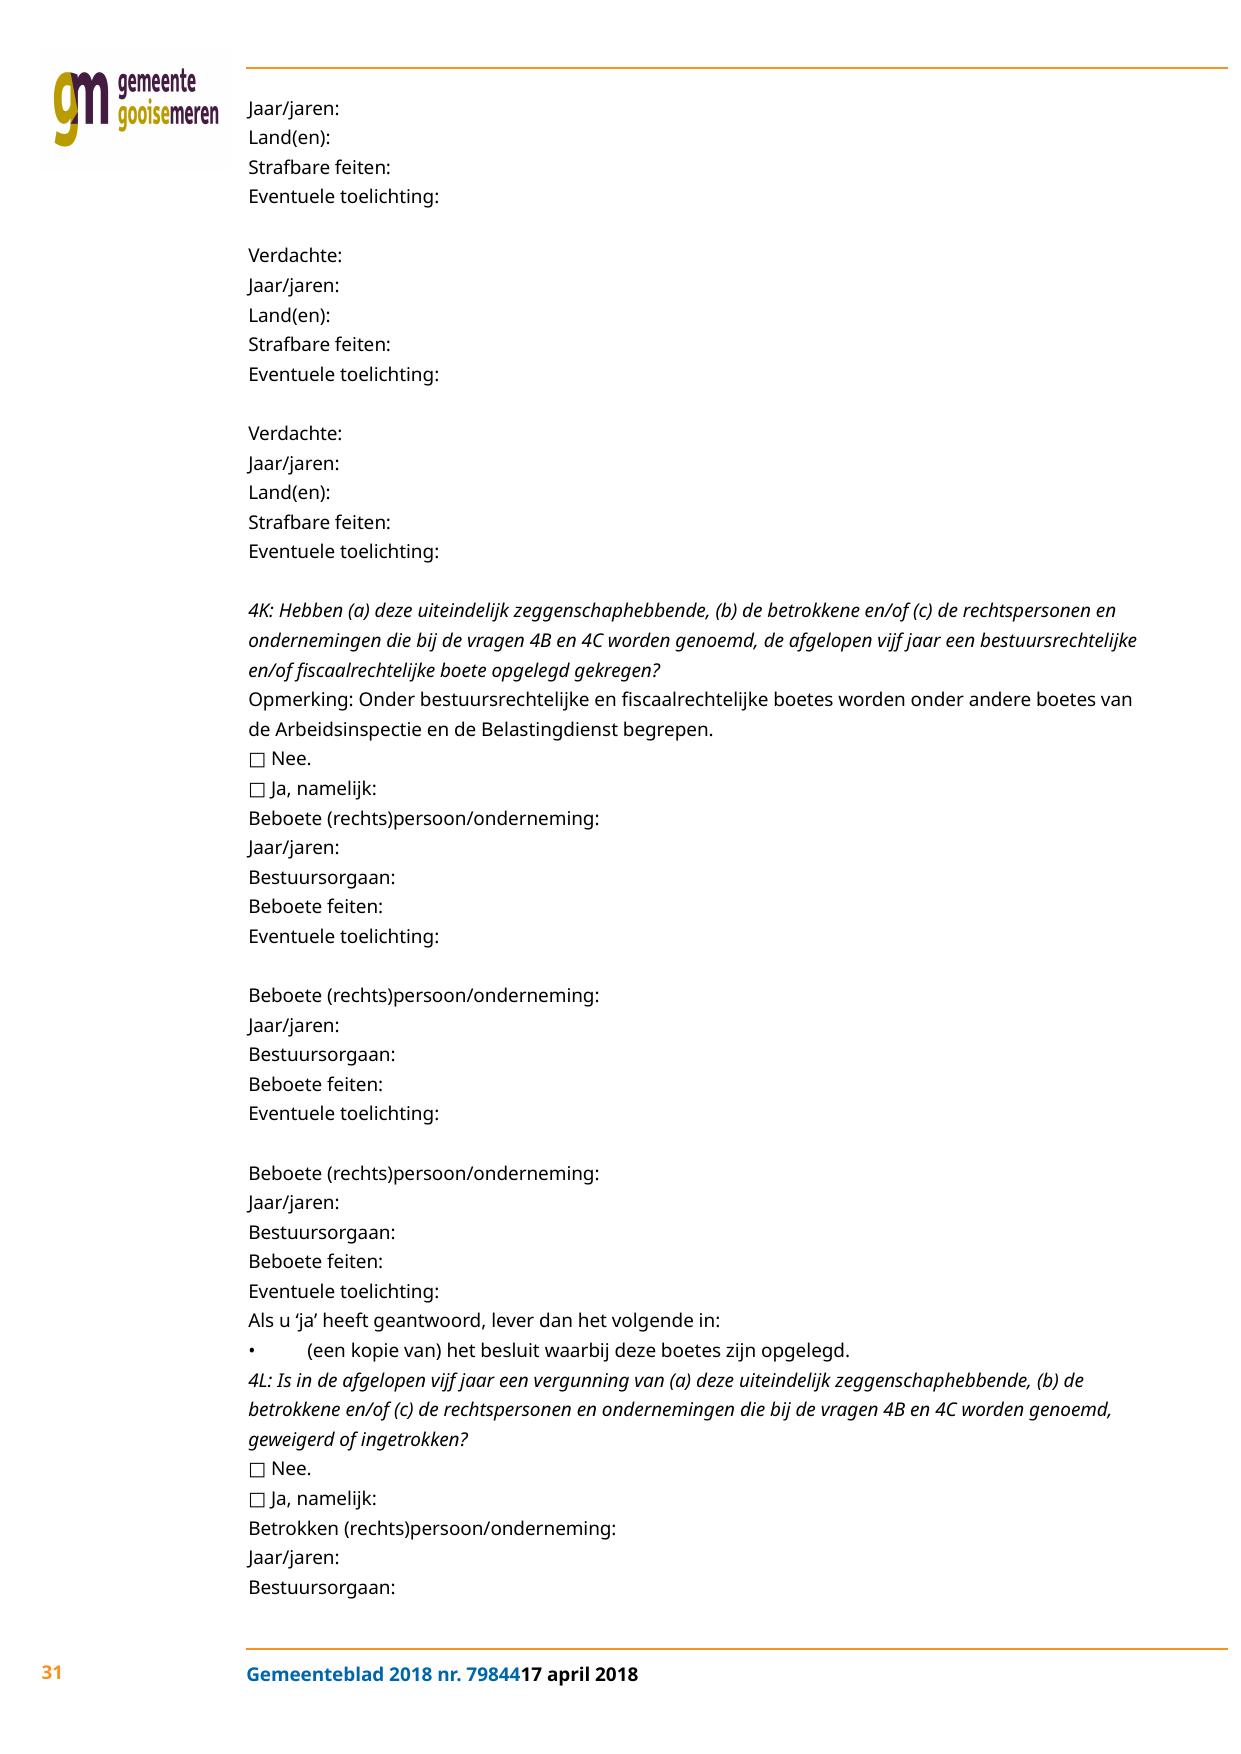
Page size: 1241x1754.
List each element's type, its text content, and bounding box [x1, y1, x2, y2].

text Beboete (rechts)persoon/onderneming: [248, 805, 1152, 831]
text Verdachte: [248, 243, 1152, 268]
text Bestuursorgaan: [248, 864, 1152, 890]
picture [41, 47, 231, 172]
text Beboete feiten: [248, 893, 1152, 919]
text Strafbare feiten: [248, 331, 1152, 357]
text Eventuele toelichting: [248, 361, 1152, 387]
text Jaar/jaren: [248, 95, 1152, 121]
text Bestuursorgaan: [248, 1041, 1152, 1067]
text □ Ja, namelijk: [248, 775, 1152, 801]
text Strafbare feiten: [248, 509, 1152, 535]
list (een kopie van) het besluit waarbij deze boetes zijn opgelegd. [248, 1337, 1152, 1363]
text Land(en): [248, 479, 1152, 505]
text 4L: Is in de afgelopen vijf jaar een vergunning van (a) deze uiteindelijk zeggenschaphebbende, (b) de betrokkene en/of (c) de rechtspersonen en ondernemingen die bij de vragen 4B en 4C worden genoemd, geweigerd of ingetrokken? [248, 1367, 1152, 1452]
text Jaar/jaren: [248, 1189, 1152, 1215]
text Eventuele toelichting: [248, 1278, 1152, 1304]
text Eventuele toelichting: [248, 538, 1152, 564]
text Jaar/jaren: [248, 834, 1152, 860]
text Beboete feiten: [248, 1071, 1152, 1097]
text Bestuursorgaan: [248, 1219, 1152, 1245]
text Land(en): [248, 124, 1152, 150]
text Jaar/jaren: [248, 272, 1152, 298]
text Bestuursorgaan: [248, 1574, 1152, 1600]
text Eventuele toelichting: [248, 183, 1152, 209]
text Jaar/jaren: [248, 1544, 1152, 1570]
text Eventuele toelichting: [248, 1101, 1152, 1126]
text Strafbare feiten: [248, 154, 1152, 180]
text □ Nee. [248, 1456, 1152, 1481]
text Jaar/jaren: [248, 1012, 1152, 1038]
text Land(en): [248, 302, 1152, 328]
text Beboete feiten: [248, 1248, 1152, 1274]
text Als u ‘ja’ heeft geantwoord, lever dan het volgende in: [248, 1308, 1152, 1333]
text 4K: Hebben (a) deze uiteindelijk zeggenschaphebbende, (b) de betrokkene en/of (c) de rechtspersonen en ondernemingen die bij de vragen 4B en 4C worden genoemd, de afgelopen vijf jaar een bestuursrechtelijke en/of fiscaalrechtelijke boete opgelegd gekregen? [248, 598, 1152, 683]
text Beboete (rechts)persoon/onderneming: [248, 1160, 1152, 1186]
text □ Ja, namelijk: [248, 1485, 1152, 1511]
text Betrokken (rechts)persoon/onderneming: [248, 1515, 1152, 1541]
text Verdachte: [248, 420, 1152, 446]
text Jaar/jaren: [248, 450, 1152, 476]
text Opmerking: Onder bestuursrechtelijke en fiscaalrechtelijke boetes worden onder andere boetes van de Arbeidsinspectie en de Belastingdienst begrepen. [248, 686, 1152, 742]
text □ Nee. [248, 746, 1152, 771]
text Beboete (rechts)persoon/onderneming: [248, 982, 1152, 1008]
text Eventuele toelichting: [248, 923, 1152, 949]
